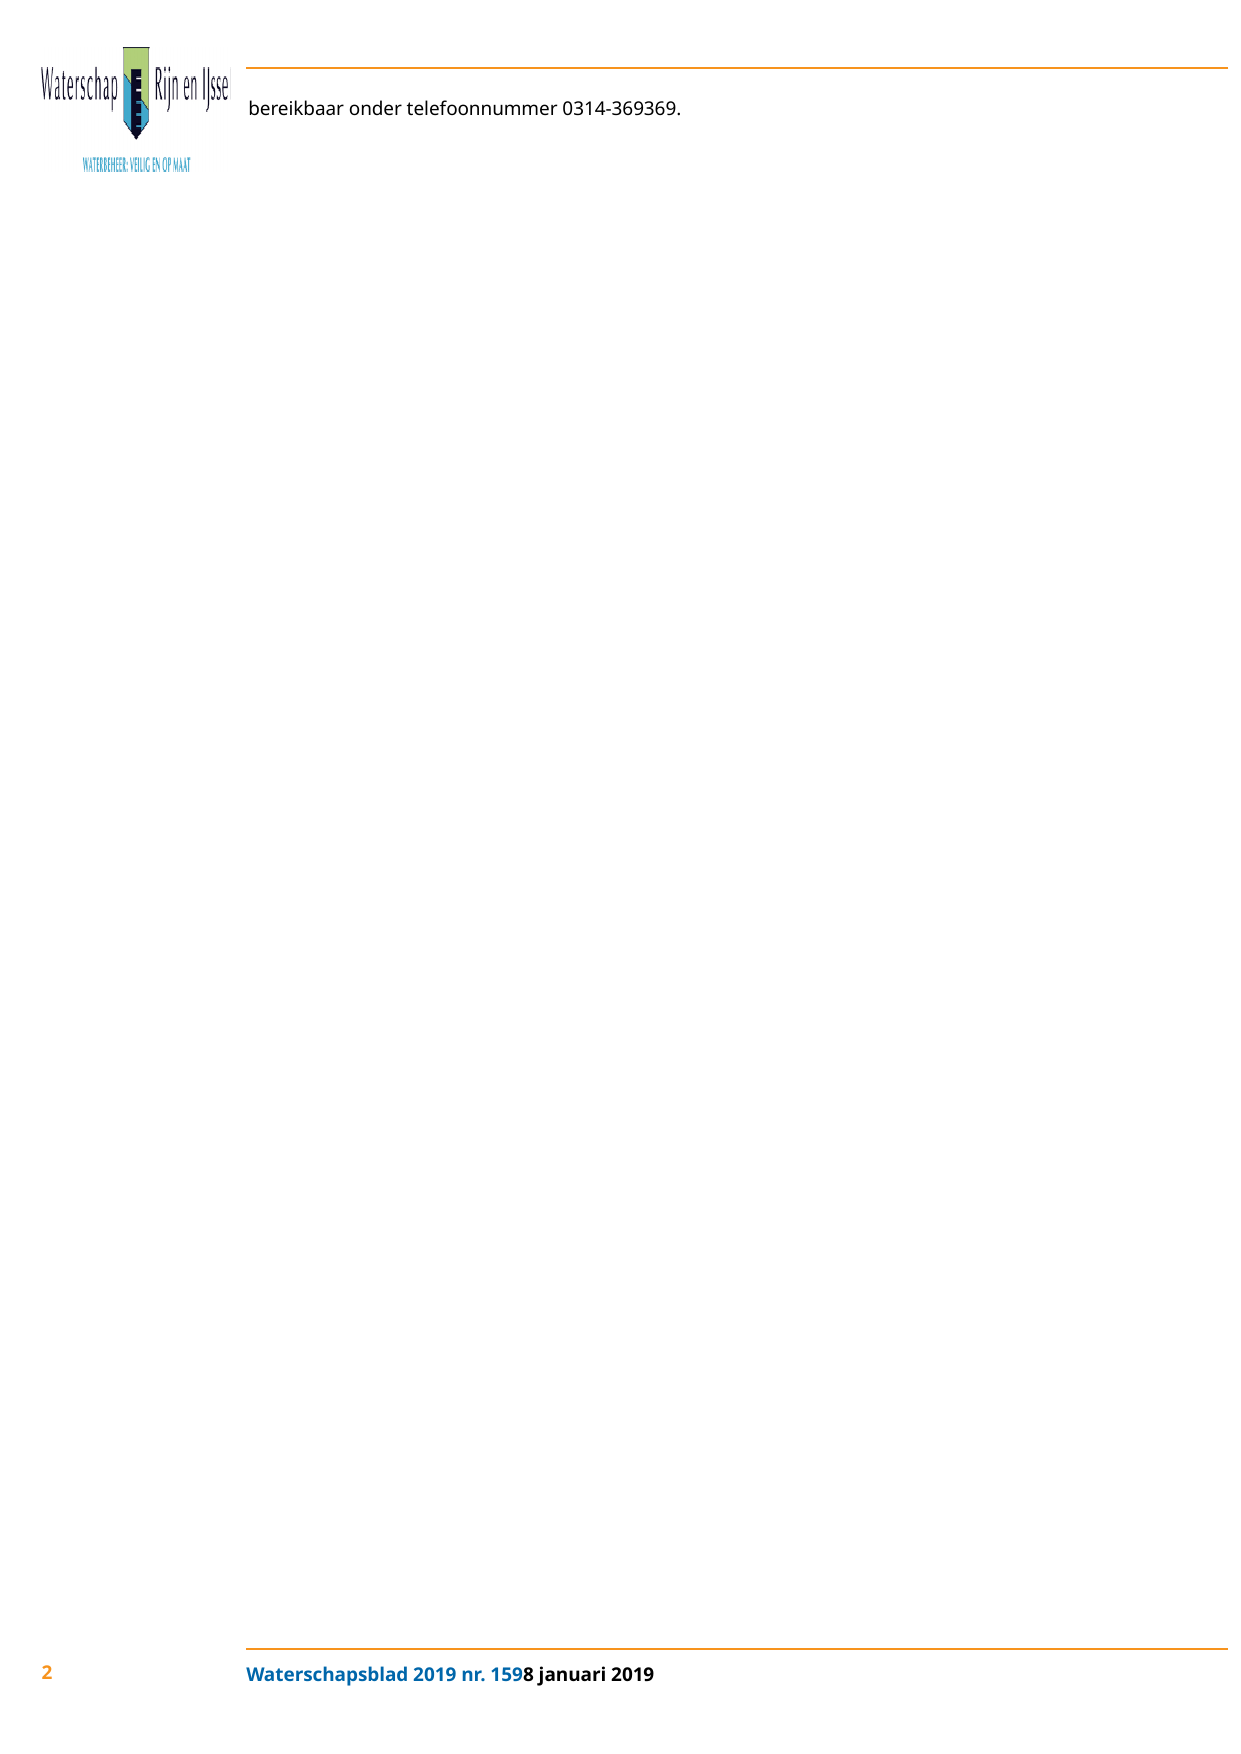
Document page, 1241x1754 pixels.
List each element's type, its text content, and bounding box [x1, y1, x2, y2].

picture [41, 47, 231, 172]
text bereikbaar onder telefoonnummer 0314-369369. [248, 95, 1152, 121]
